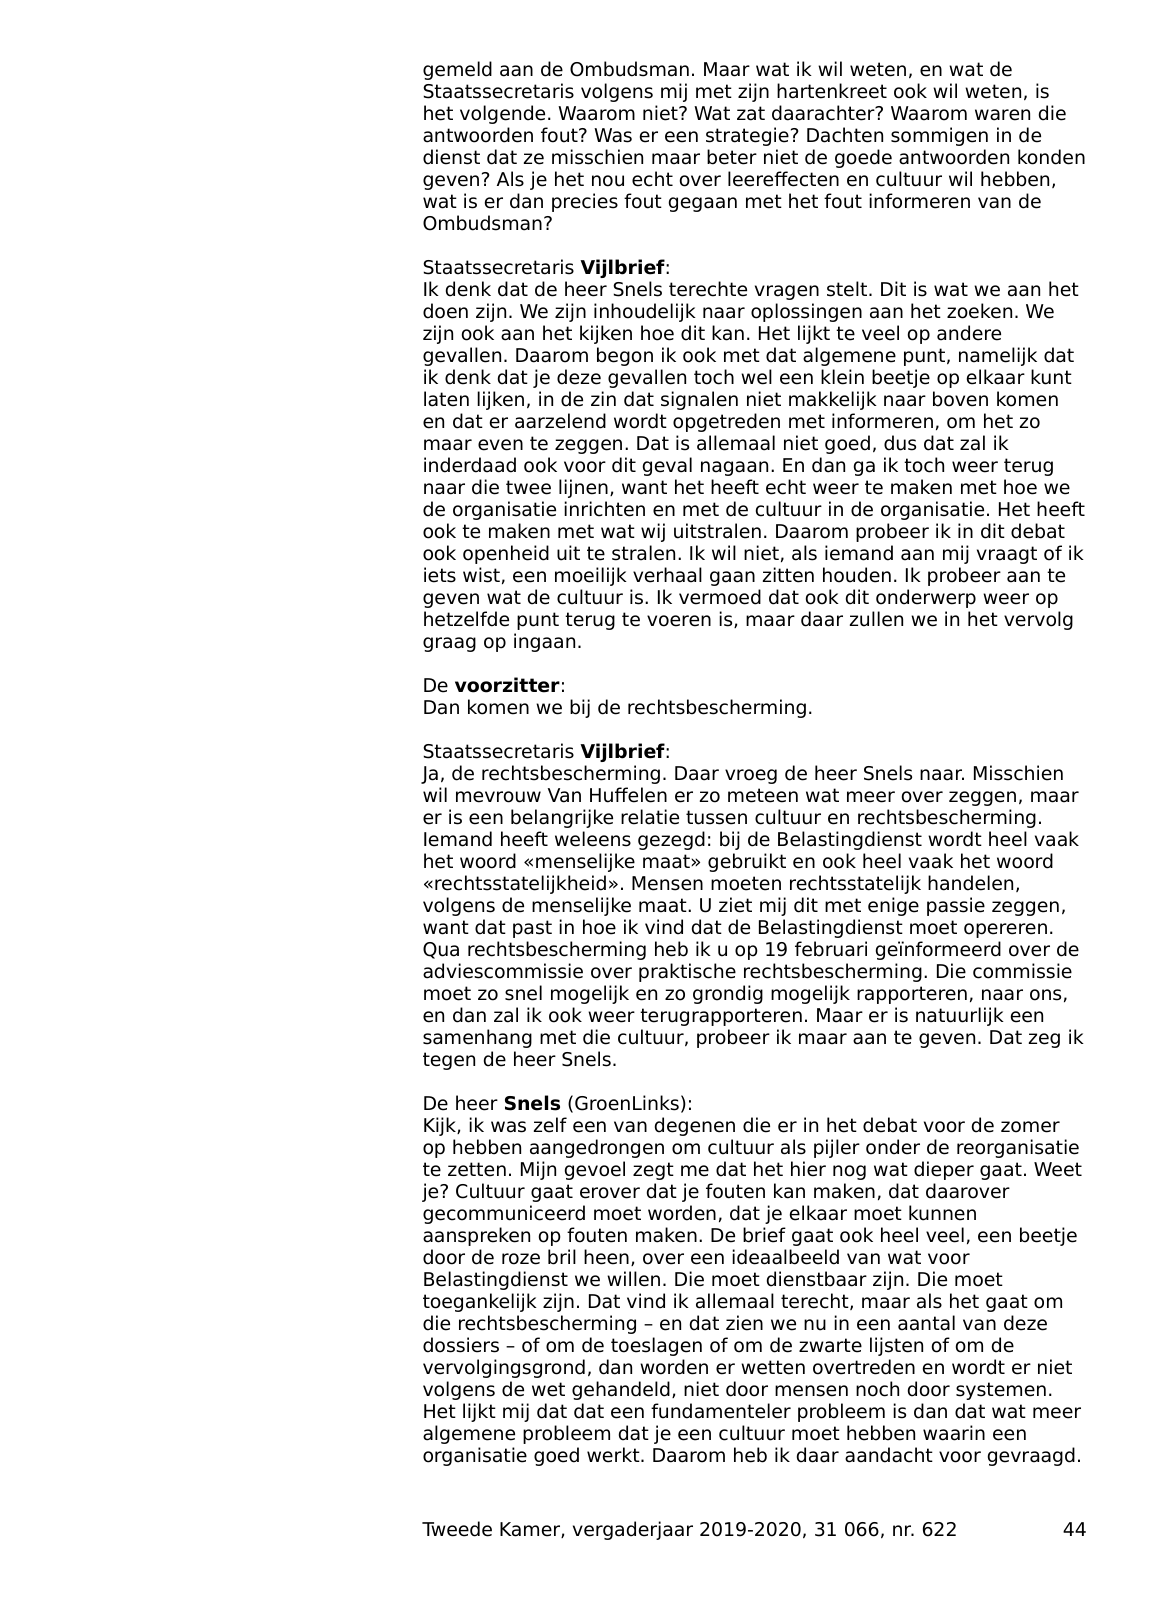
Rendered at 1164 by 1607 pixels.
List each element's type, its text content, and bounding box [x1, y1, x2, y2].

text gemeld aan de Ombudsman. Maar wat ik wil weten, en wat de Staatssecretaris volgens mij met zijn hartenkreet ook wil weten, is het volgende. Waarom niet? Wat zat daarachter? Waarom waren die antwoorden fout? Was er een strategie? Dachten sommigen in de dienst dat ze misschien maar beter niet de goede antwoorden konden geven? Als je het nou echt over leereffecten en cultuur wil hebben, wat is er dan precies fout gegaan met het fout informeren van de Ombudsman? [422, 59, 1087, 235]
text Ik denk dat de heer Snels terechte vragen stelt. Dit is wat we aan het doen zijn. We zijn inhoudelijk naar oplossingen aan het zoeken. We zijn ook aan het kijken hoe dit kan. Het lijkt te veel op andere gevallen. Daarom begon ik ook met dat algemene punt, namelijk dat ik denk dat je deze gevallen toch wel een klein beetje op elkaar kunt laten lijken, in de zin dat signalen niet makkelijk naar boven komen en dat er aarzelend wordt opgetreden met informeren, om het zo maar even te zeggen. Dat is allemaal niet goed, dus dat zal ik inderdaad ook voor dit geval nagaan. En dan ga ik toch weer terug naar die twee lijnen, want het heeft echt weer te maken met hoe we de organisatie inrichten en met de cultuur in de organisatie. Het heeft ook te maken met wat wij uitstralen. Daarom probeer ik in dit debat ook openheid uit te stralen. Ik wil niet, als iemand aan mij vraagt of ik iets wist, een moeilijk verhaal gaan zitten houden. Ik probeer aan te geven wat de cultuur is. Ik vermoed dat ook dit onderwerp weer op hetzelfde punt terug te voeren is, maar daar zullen we in het vervolg graag op ingaan. [422, 279, 1087, 653]
text Dan komen we bij de rechtsbescherming. [422, 697, 1087, 719]
text Ja, de rechtsbescherming. Daar vroeg de heer Snels naar. Misschien wil mevrouw Van Huffelen er zo meteen wat meer over zeggen, maar er is een belangrijke relatie tussen cultuur en rechtsbescherming. Iemand heeft weleens gezegd: bij de Belastingdienst wordt heel vaak het woord «menselijke maat» gebruikt en ook heel vaak het woord «rechtsstatelijkheid». Mensen moeten rechtsstatelijk handelen, volgens de menselijke maat. U ziet mij dit met enige passie zeggen, want dat past in hoe ik vind dat de Belastingdienst moet opereren. Qua rechtsbescherming heb ik u op 19 februari geïnformeerd over de adviescommissie over praktische rechtsbescherming. Die commissie moet zo snel mogelijk en zo grondig mogelijk rapporteren, naar ons, en dan zal ik ook weer terugrapporteren. Maar er is natuurlijk een samenhang met die cultuur, probeer ik maar aan te geven. Dat zeg ik tegen de heer Snels. [422, 763, 1087, 1071]
text Kijk, ik was zelf een van degenen die er in het debat voor de zomer op hebben aangedrongen om cultuur als pijler onder de reorganisatie te zetten. Mijn gevoel zegt me dat het hier nog wat dieper gaat. Weet je? Cultuur gaat erover dat je fouten kan maken, dat daarover gecommuniceerd moet worden, dat je elkaar moet kunnen aanspreken op fouten maken. De brief gaat ook heel veel, een beetje door de roze bril heen, over een ideaalbeeld van wat voor Belastingdienst we willen. Die moet dienstbaar zijn. Die moet toegankelijk zijn. Dat vind ik allemaal terecht, maar als het gaat om die rechtsbescherming – en dat zien we nu in een aantal van deze dossiers – of om de toeslagen of om de zwarte lijsten of om de vervolgingsgrond, dan worden er wetten overtreden en wordt er niet volgens de wet gehandeld, niet door mensen noch door systemen. Het lijkt mij dat dat een fundamenteler probleem is dan dat wat meer algemene probleem dat je een cultuur moet hebben waarin een organisatie goed werkt. Daarom heb ik daar aandacht voor gevraagd. [422, 1115, 1087, 1467]
text Staatssecretaris Vijlbrief: [422, 741, 1087, 763]
text De heer Snels (GroenLinks): [422, 1093, 1087, 1115]
text Staatssecretaris Vijlbrief: [422, 257, 1087, 279]
text De voorzitter: [422, 675, 1087, 697]
